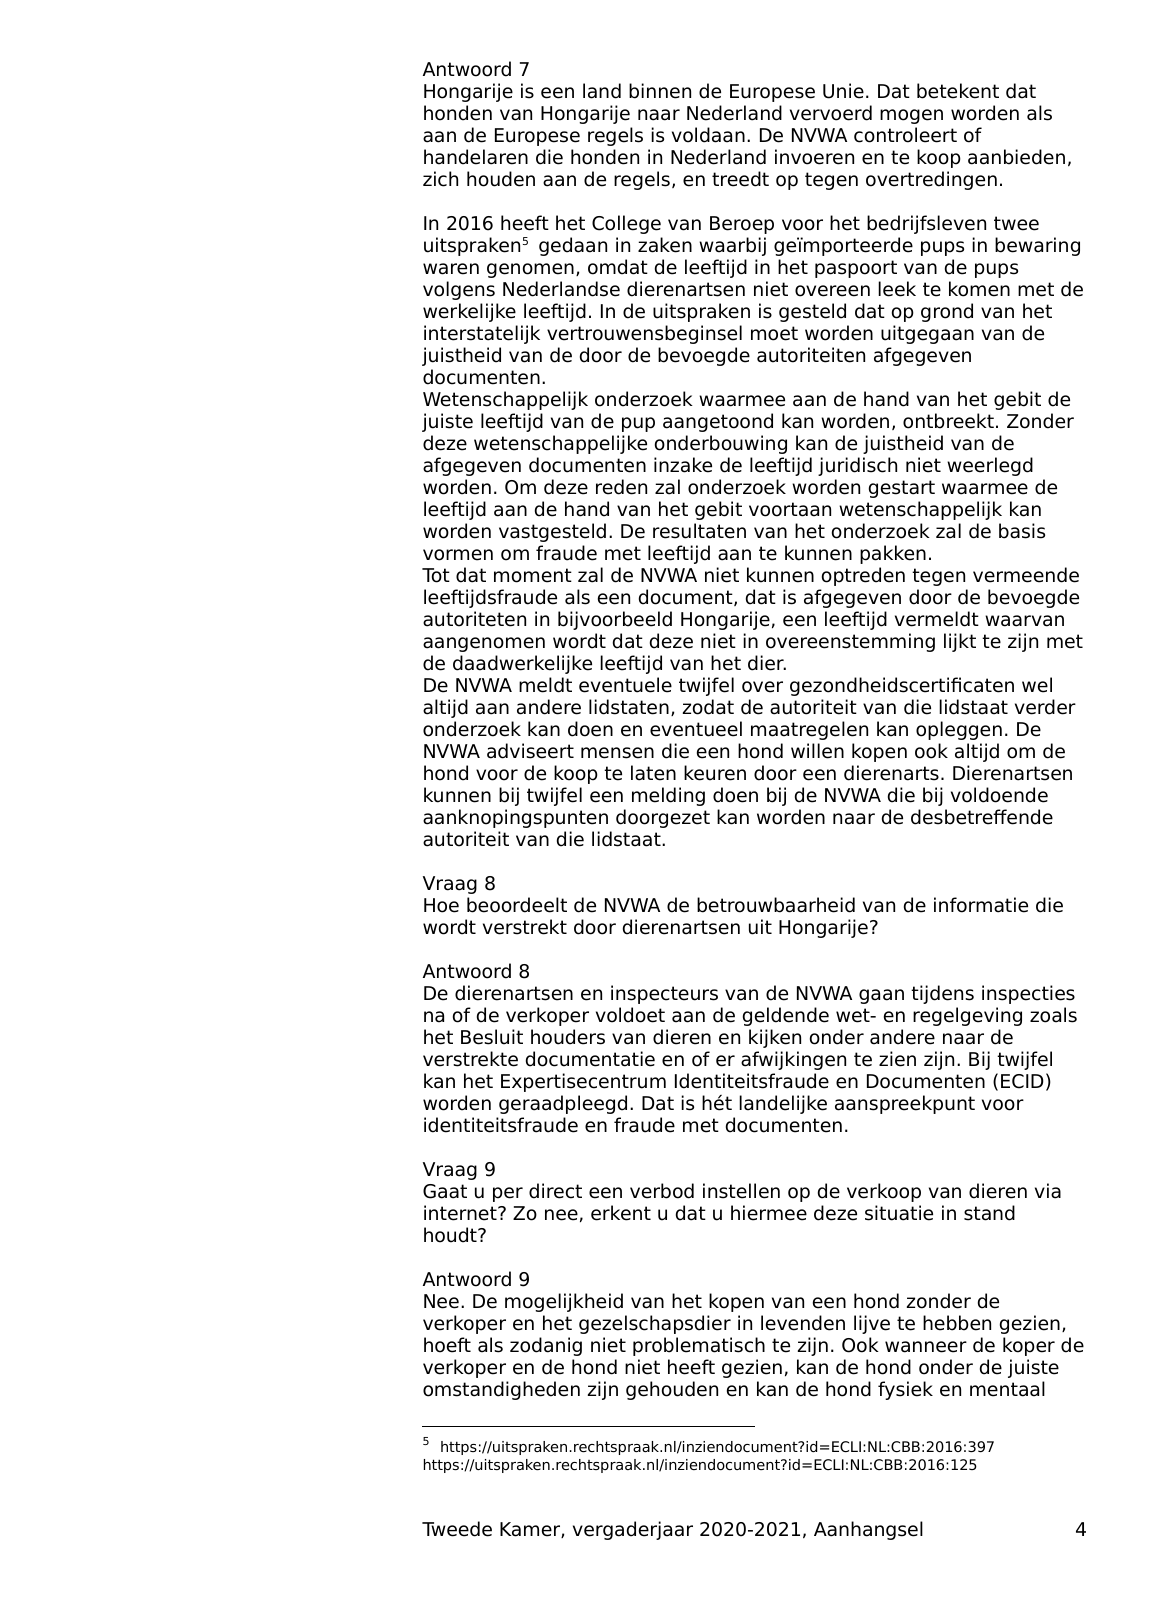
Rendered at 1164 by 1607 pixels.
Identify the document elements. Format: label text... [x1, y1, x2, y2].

text Wetenschappelijk onderzoek waarmee aan de hand van het gebit de juiste leeftijd van de pup aangetoond kan worden, ontbreekt. Zonder deze wetenschappelijke onderbouwing kan de juistheid van de afgegeven documenten inzake de leeftijd juridisch niet weerlegd worden. Om deze reden zal onderzoek worden gestart waarmee de leeftijd aan de hand van het gebit voortaan wetenschappelijk kan worden vastgesteld. De resultaten van het onderzoek zal de basis vormen om fraude met leeftijd aan te kunnen pakken. [422, 389, 1087, 565]
text De dierenartsen en inspecteurs van de NVWA gaan tijdens inspecties na of de verkoper voldoet aan de geldende wet- en regelgeving zoals het Besluit houders van dieren en kijken onder andere naar de verstrekte documentatie en of er afwijkingen te zien zijn. Bij twijfel kan het Expertisecentrum Identiteitsfraude en Documenten (ECID) worden geraadpleegd. Dat is hét landelijke aanspreekpunt voor identiteitsfraude en fraude met documenten. [422, 983, 1087, 1137]
text De NVWA meldt eventuele twijfel over gezondheidscertificaten wel altijd aan andere lidstaten, zodat de autoriteit van die lidstaat verder onderzoek kan doen en eventueel maatregelen kan opleggen. De NVWA adviseert mensen die een hond willen kopen ook altijd om de hond voor de koop te laten keuren door een dierenarts. Dierenartsen kunnen bij twijfel een melding doen bij de NVWA die bij voldoende aanknopingspunten doorgezet kan worden naar de desbetreffende autoriteit van die lidstaat. [422, 675, 1087, 851]
text Antwoord 9 [422, 1269, 1087, 1291]
text Tot dat moment zal de NVWA niet kunnen optreden tegen vermeende leeftijdsfraude als een document, dat is afgegeven door de bevoegde autoriteten in bijvoorbeeld Hongarije, een leeftijd vermeldt waarvan aangenomen wordt dat deze niet in overeenstemming lijkt te zijn met de daadwerkelijke leeftijd van het dier. [422, 565, 1087, 675]
text Gaat u per direct een verbod instellen op de verkoop van dieren via internet? Zo nee, erkent u dat u hiermee deze situatie in stand houdt? [422, 1181, 1087, 1247]
text Hongarije is een land binnen de Europese Unie. Dat betekent dat honden van Hongarije naar Nederland vervoerd mogen worden als aan de Europese regels is voldaan. De NVWA controleert of handelaren die honden in Nederland invoeren en te koop aanbieden, zich houden aan de regels, en treedt op tegen overtredingen. [422, 81, 1087, 191]
text In 2016 heeft het College van Beroep voor het bedrijfsleven twee uitspraken gedaan in zaken waarbij geïmporteerde pups in bewaring waren genomen, omdat de leeftijd in het paspoort van de pups volgens Nederlandse dierenartsen niet overeen leek te komen met de werkelijke leeftijd. In de uitspraken is gesteld dat op grond van het interstatelijk vertrouwensbeginsel moet worden uitgegaan van de juistheid van de door de bevoegde autoriteiten afgegeven documenten. [422, 213, 1087, 389]
text Hoe beoordeelt de NVWA de betrouwbaarheid van de informatie die wordt verstrekt door dierenartsen uit Hongarije? [422, 895, 1087, 939]
text Antwoord 8 [422, 961, 1087, 983]
text https://uitspraken.rechtspraak.nl/inziendocument?id=ECLI:NL:CBB:2016:125 [422, 1457, 1087, 1474]
text Vraag 9 [422, 1159, 1087, 1181]
text https://uitspraken.rechtspraak.nl/inziendocument?id=ECLI:NL:CBB:2016:397 [422, 1435, 1087, 1457]
text Antwoord 7 [422, 59, 1087, 81]
text Vraag 8 [422, 873, 1087, 895]
text Nee. De mogelijkheid van het kopen van een hond zonder de verkoper en het gezelschapsdier in levenden lijve te hebben gezien, hoeft als zodanig niet problematisch te zijn. Ook wanneer de koper de verkoper en de hond niet heeft gezien, kan de hond onder de juiste omstandigheden zijn gehouden en kan de hond fysiek en mentaal [422, 1291, 1087, 1401]
